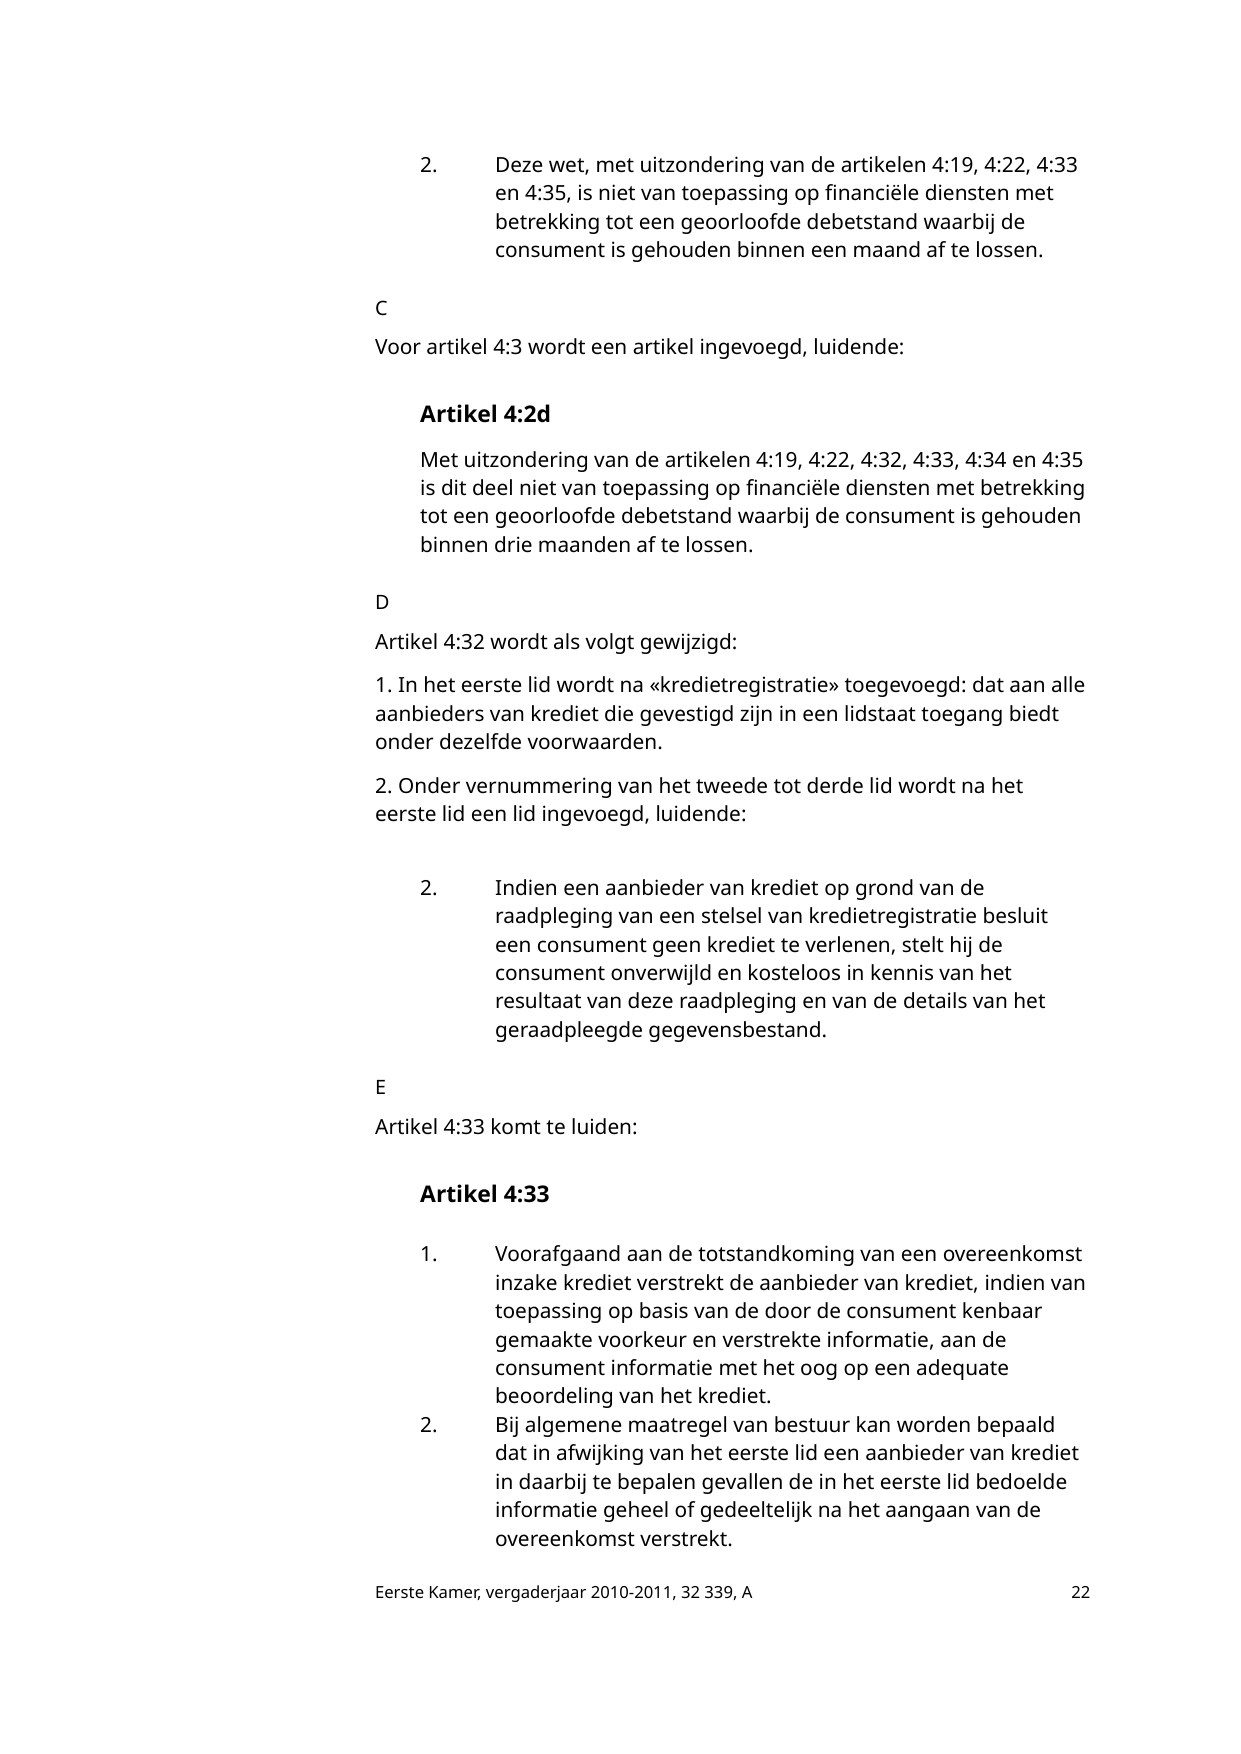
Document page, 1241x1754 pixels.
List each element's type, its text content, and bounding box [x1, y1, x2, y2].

subtitle Artikel 4:2d [420, 398, 1090, 430]
text D [375, 588, 1090, 615]
subtitle Artikel 4:33 [420, 1178, 1090, 1209]
list Bij algemene maatregel van bestuur kan worden bepaald dat in afwijking van het eerste lid een aanbieder van krediet in daarbij te bepalen gevallen de in het eerste lid bedoelde informatie geheel of gedeeltelijk na het aangaan van de overeenkomst verstrekt. [420, 1410, 1090, 1552]
text Met uitzondering van de artikelen 4:19, 4:22, 4:32, 4:33, 4:34 en 4:35 is dit deel niet van toepassing op financiële diensten met betrekking tot een geoorloofde debetstand waarbij de consument is gehouden binnen drie maanden af te lossen. [420, 445, 1090, 558]
text C [375, 294, 1090, 321]
text Artikel 4:33 komt te luiden: [375, 1112, 1090, 1141]
list Deze wet, met uitzondering van de artikelen 4:19, 4:22, 4:33 en 4:35, is niet van toepassing op financiële diensten met betrekking tot een geoorloofde debetstand waarbij de consument is gehouden binnen een maand af te lossen. [420, 150, 1090, 264]
text 2. Onder vernummering van het tweede tot derde lid wordt na het eerste lid een lid ingevoegd, luidende: [375, 771, 1090, 828]
text 1. In het eerste lid wordt na «kredietregistratie» toegevoegd: dat aan alle aanbieders van krediet die gevestigd zijn in een lidstaat toegang biedt onder dezelfde voorwaarden. [375, 671, 1090, 756]
list Voorafgaand aan de totstandkoming van een overeenkomst inzake krediet verstrekt de aanbieder van krediet, indien van toepassing op basis van de door de consument kenbaar gemaakte voorkeur en verstrekte informatie, aan de consument informatie met het oog op een adequate beoordeling van het krediet. [420, 1239, 1090, 1410]
text Artikel 4:32 wordt als volgt gewijzigd: [375, 627, 1090, 656]
list Indien een aanbieder van krediet op grond van de raadpleging van een stelsel van kredietregistratie besluit een consument geen krediet te verlenen, stelt hij de consument onverwijld en kosteloos in kennis van het resultaat van deze raadpleging en van de details van het geraadpleegde gegevensbestand. [420, 873, 1090, 1043]
text E [375, 1073, 1090, 1100]
text Voor artikel 4:3 wordt een artikel ingevoegd, luidende: [375, 332, 1090, 361]
